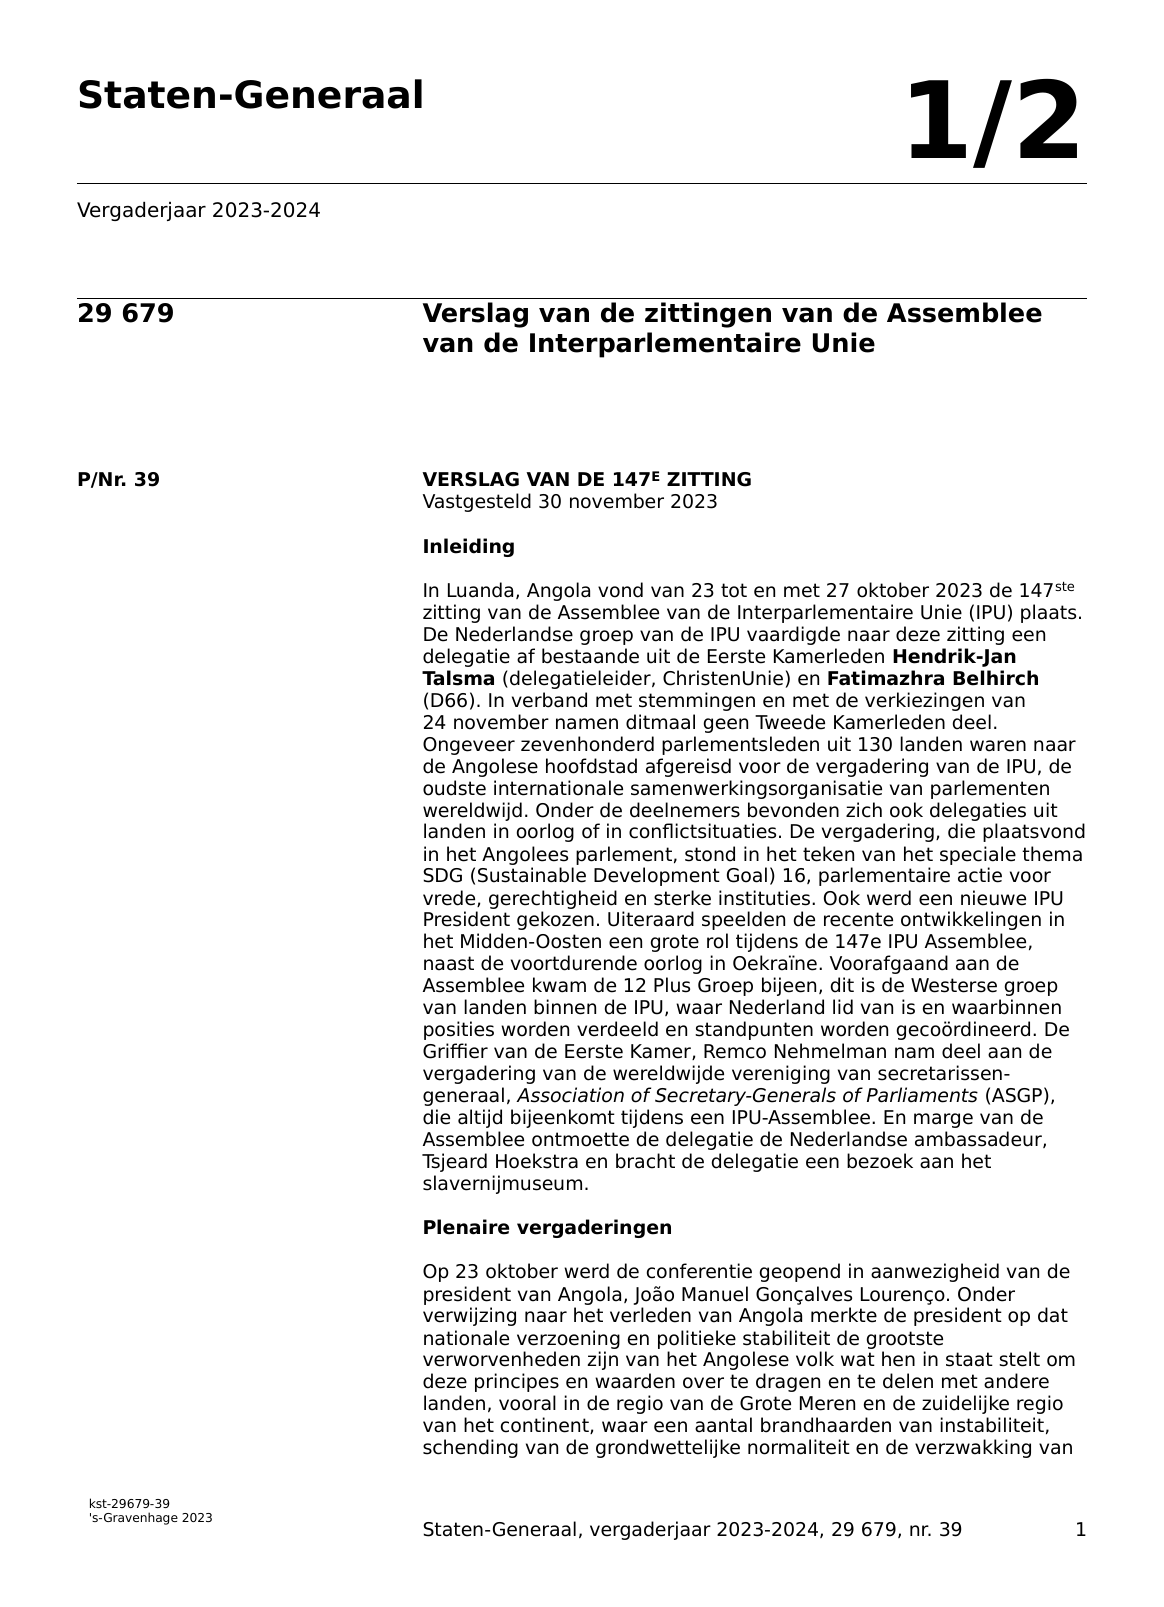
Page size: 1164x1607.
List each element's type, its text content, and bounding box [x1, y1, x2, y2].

table_cell Vergaderjaar 2023-2024 [77, 184, 1087, 298]
subtitle 29 679 Verslag van de zittingen van de Assemblee van de Interparlementaire Unie [77, 299, 1087, 358]
subtitle Plenaire vergaderingen [422, 1217, 1087, 1239]
text Vastgesteld 30 november 2023 [422, 491, 1087, 513]
text Op 23 oktober werd de conferentie geopend in aanwezigheid van de president van Angola, João Manuel Gonçalves Lourenço. Onder verwijzing naar het verleden van Angola merkte de president op dat nationale verzoening en politieke stabiliteit de grootste verworvenheden zijn van het Angolese volk wat hen in staat stelt om deze principes en waarden over te dragen en te delen met andere landen, vooral in de regio van de Grote Meren en de zuidelijke regio van het continent, waar een aantal brandhaarden van instabiliteit, schending van de grondwettelijke normaliteit en de verzwakking van [422, 1261, 1087, 1459]
subtitle P/Nr. 39 VERSLAG VAN DE 147E ZITTING [77, 469, 1087, 491]
subtitle Inleiding [422, 536, 1087, 557]
table_header Staten-Generaal [77, 59, 886, 183]
table_header 1/2 [886, 59, 1087, 183]
text 's-Gravenhage 2023 [88, 1511, 323, 1525]
text kst-29679-39 [88, 1497, 323, 1511]
text In Luanda, Angola vond van 23 tot en met 27 oktober 2023 de 147ste zitting van de Assemblee van de Interparlementaire Unie (IPU) plaats. De Nederlandse groep van de IPU vaardigde naar deze zitting een delegatie af bestaande uit de Eerste Kamerleden Hendrik-Jan Talsma (delegatieleider, ChristenUnie) en Fatimazhra Belhirch (D66). In verband met stemmingen en met de verkiezingen van 24 november namen ditmaal geen Tweede Kamerleden deel. Ongeveer zevenhonderd parlementsleden uit 130 landen waren naar de Angolese hoofdstad afgereisd voor de vergadering van de IPU, de oudste internationale samenwerkingsorganisatie van parlementen wereldwijd. Onder de deelnemers bevonden zich ook delegaties uit landen in oorlog of in conflictsituaties. De vergadering, die plaatsvond in het Angolees parlement, stond in het teken van het speciale thema SDG (Sustainable Development Goal) 16, parlementaire actie voor vrede, gerechtigheid en sterke instituties. Ook werd een nieuwe IPU President gekozen. Uiteraard speelden de recente ontwikkelingen in het Midden-Oosten een grote rol tijdens de 147e IPU Assemblee, naast de voortdurende oorlog in Oekraïne. Voorafgaand aan de Assemblee kwam de 12 Plus Groep bijeen, dit is de Westerse groep van landen binnen de IPU, waar Nederland lid van is en waarbinnen posities worden verdeeld en standpunten worden gecoördineerd. De Griffier van de Eerste Kamer, Remco Nehmelman nam deel aan de vergadering van de wereldwijde vereniging van secretarissen-generaal, Association of Secretary-Generals of Parliaments (ASGP), die altijd bijeenkomt tijdens een IPU-Assemblee. En marge van de Assemblee ontmoette de delegatie de Nederlandse ambassadeur, Tsjeard Hoekstra en bracht de delegatie een bezoek aan het slavernijmuseum. [422, 580, 1087, 1195]
